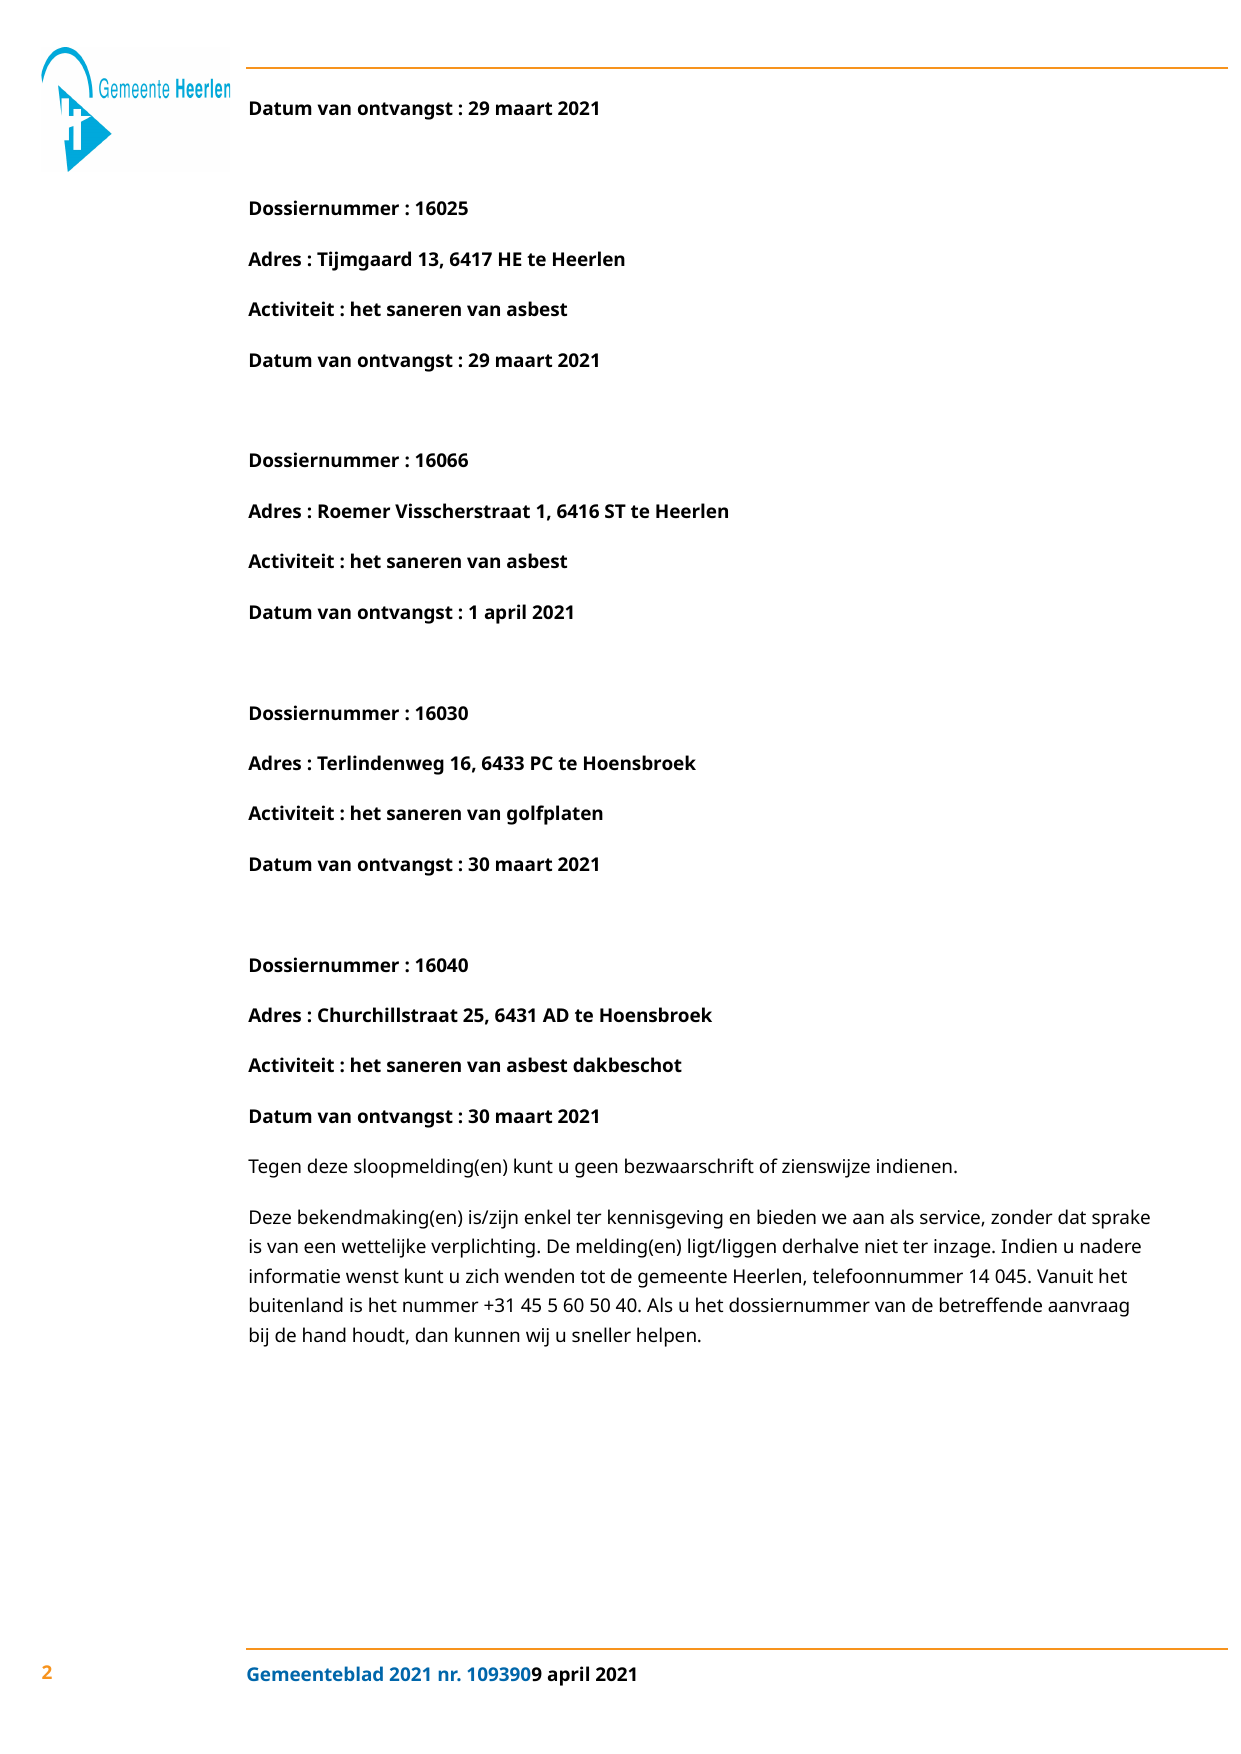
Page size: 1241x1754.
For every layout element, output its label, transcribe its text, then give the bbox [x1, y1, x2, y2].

text Adres : Terlindenweg 16, 6433 PC te Hoensbroek [248, 750, 1152, 776]
text Adres : Roemer Visscherstraat 1, 6416 ST te Heerlen [248, 498, 1152, 524]
text Activiteit : het saneren van golfplaten [248, 801, 1152, 826]
text Datum van ontvangst : 30 maart 2021 [248, 851, 1152, 877]
picture [41, 47, 59, 70]
text Deze bekendmaking(en) is/zijn enkel ter kennisgeving en bieden we aan als service, zonder dat sprake is van een wettelijke verplichting. De melding(en) ligt/liggen derhalve niet ter inzage. Indien u nadere informatie wenst kunt u zich wenden tot de gemeente Heerlen, telefoonnummer 14 045. Vanuit het buitenland is het nummer +31 45 5 60 50 40. Als u het dossiernummer van de betreffende aanvraag bij de hand houdt, dan kunnen wij u sneller helpen. [248, 1204, 1152, 1348]
text Activiteit : het saneren van asbest dakbeschot [248, 1053, 1152, 1078]
text Datum van ontvangst : 29 maart 2021 [248, 95, 1152, 121]
text Datum van ontvangst : 29 maart 2021 [248, 347, 1152, 373]
text Dossiernummer : 16040 [248, 952, 1152, 978]
picture [41, 47, 231, 172]
text Datum van ontvangst : 1 april 2021 [248, 599, 1152, 625]
text Dossiernummer : 16066 [248, 448, 1152, 473]
text Dossiernummer : 16025 [248, 196, 1152, 221]
text Datum van ontvangst : 30 maart 2021 [248, 1103, 1152, 1129]
text Adres : Churchillstraat 25, 6431 AD te Hoensbroek [248, 1002, 1152, 1028]
text Tegen deze sloopmelding(en) kunt u geen bezwaarschrift of zienswijze indienen. [248, 1153, 1152, 1179]
text Adres : Tijmgaard 13, 6417 HE te Heerlen [248, 246, 1152, 272]
text Activiteit : het saneren van asbest [248, 548, 1152, 574]
text Dossiernummer : 16030 [248, 700, 1152, 726]
text Activiteit : het saneren van asbest [248, 296, 1152, 322]
